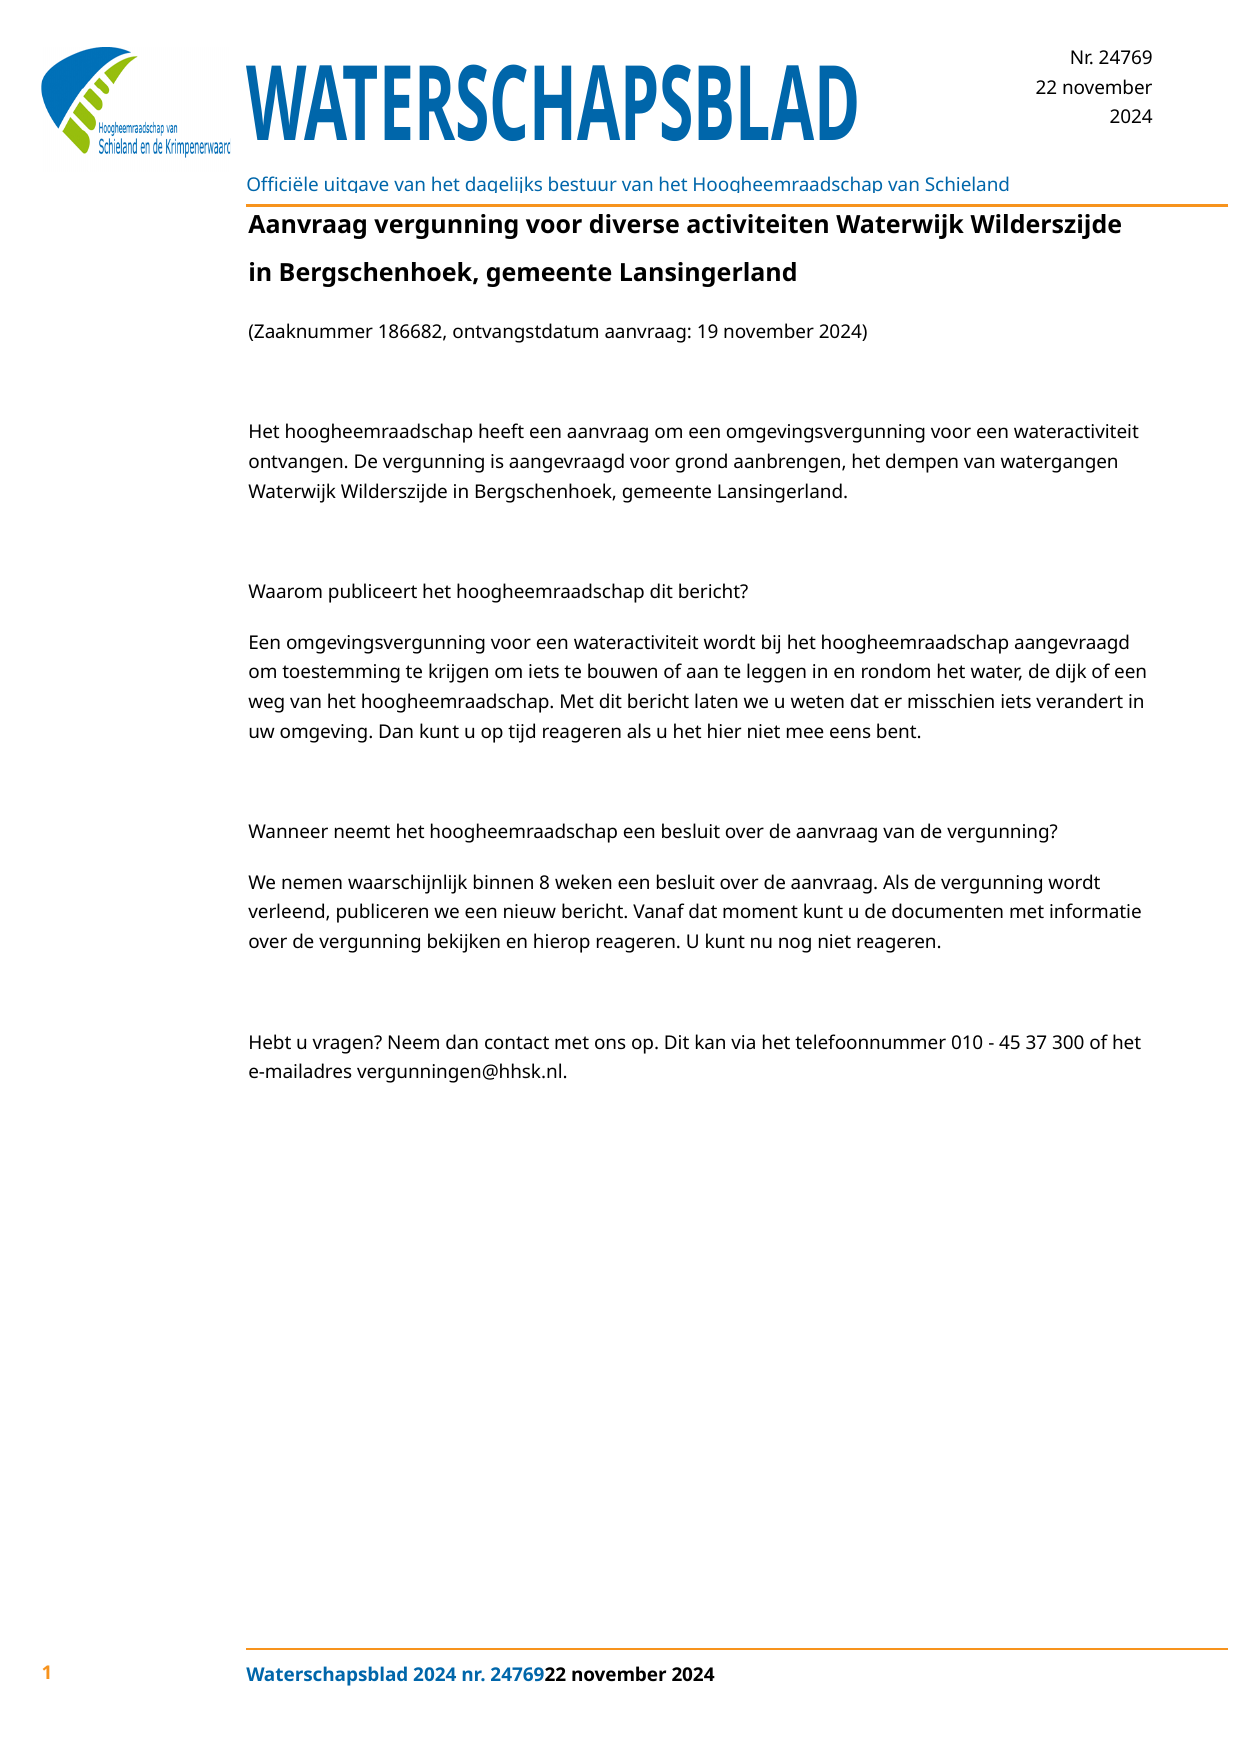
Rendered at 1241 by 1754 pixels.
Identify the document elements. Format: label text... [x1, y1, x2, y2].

text Het hoogheemraadschap heeft een aanvraag om een omgevingsvergunning voor een wateractiviteit ontvangen. De vergunning is aangevraagd voor grond aanbrengen, het dempen van watergangen Waterwijk Wilderszijde in Bergschenhoek, gemeente Lansingerland. [248, 419, 1152, 504]
text Een omgevingsvergunning voor een wateractiviteit wordt bij het hoogheemraadschap aangevraagd om toestemming te krijgen om iets te bouwen of aan te leggen in en rondom het water, de dijk of een weg van het hoogheemraadschap. Met dit bericht laten we u weten dat er misschien iets verandert in uw omgeving. Dan kunt u op tijd reageren als u het hier niet mee eens bent. [248, 629, 1152, 744]
text Wanneer neemt het hoogheemraadschap een besluit over de aanvraag van de vergunning? [248, 819, 1152, 844]
text Waarom publiceert het hoogheemraadschap dit bericht? [248, 579, 1152, 604]
text Aanvraag vergunning voor diverse activiteiten Waterwijk Wilderszijde in Bergschenhoek, gemeente Lansingerland [248, 207, 1152, 288]
picture [41, 47, 231, 172]
text We nemen waarschijnlijk binnen 8 weken een besluit over de aanvraag. Als de vergunning wordt verleend, publiceren we een nieuw bericht. Vanaf dat moment kunt u de documenten met informatie over de vergunning bekijken en hierop reageren. U kunt nu nog niet reageren. [248, 869, 1152, 954]
text (Zaaknummer 186682, ontvangstdatum aanvraag: 19 november 2024) [248, 318, 1152, 344]
text Hebt u vragen? Neem dan contact met ons op. Dit kan via het telefoonnummer 010 - 45 37 300 of het e-mailadres vergunningen@hhsk.nl. [248, 1029, 1152, 1084]
